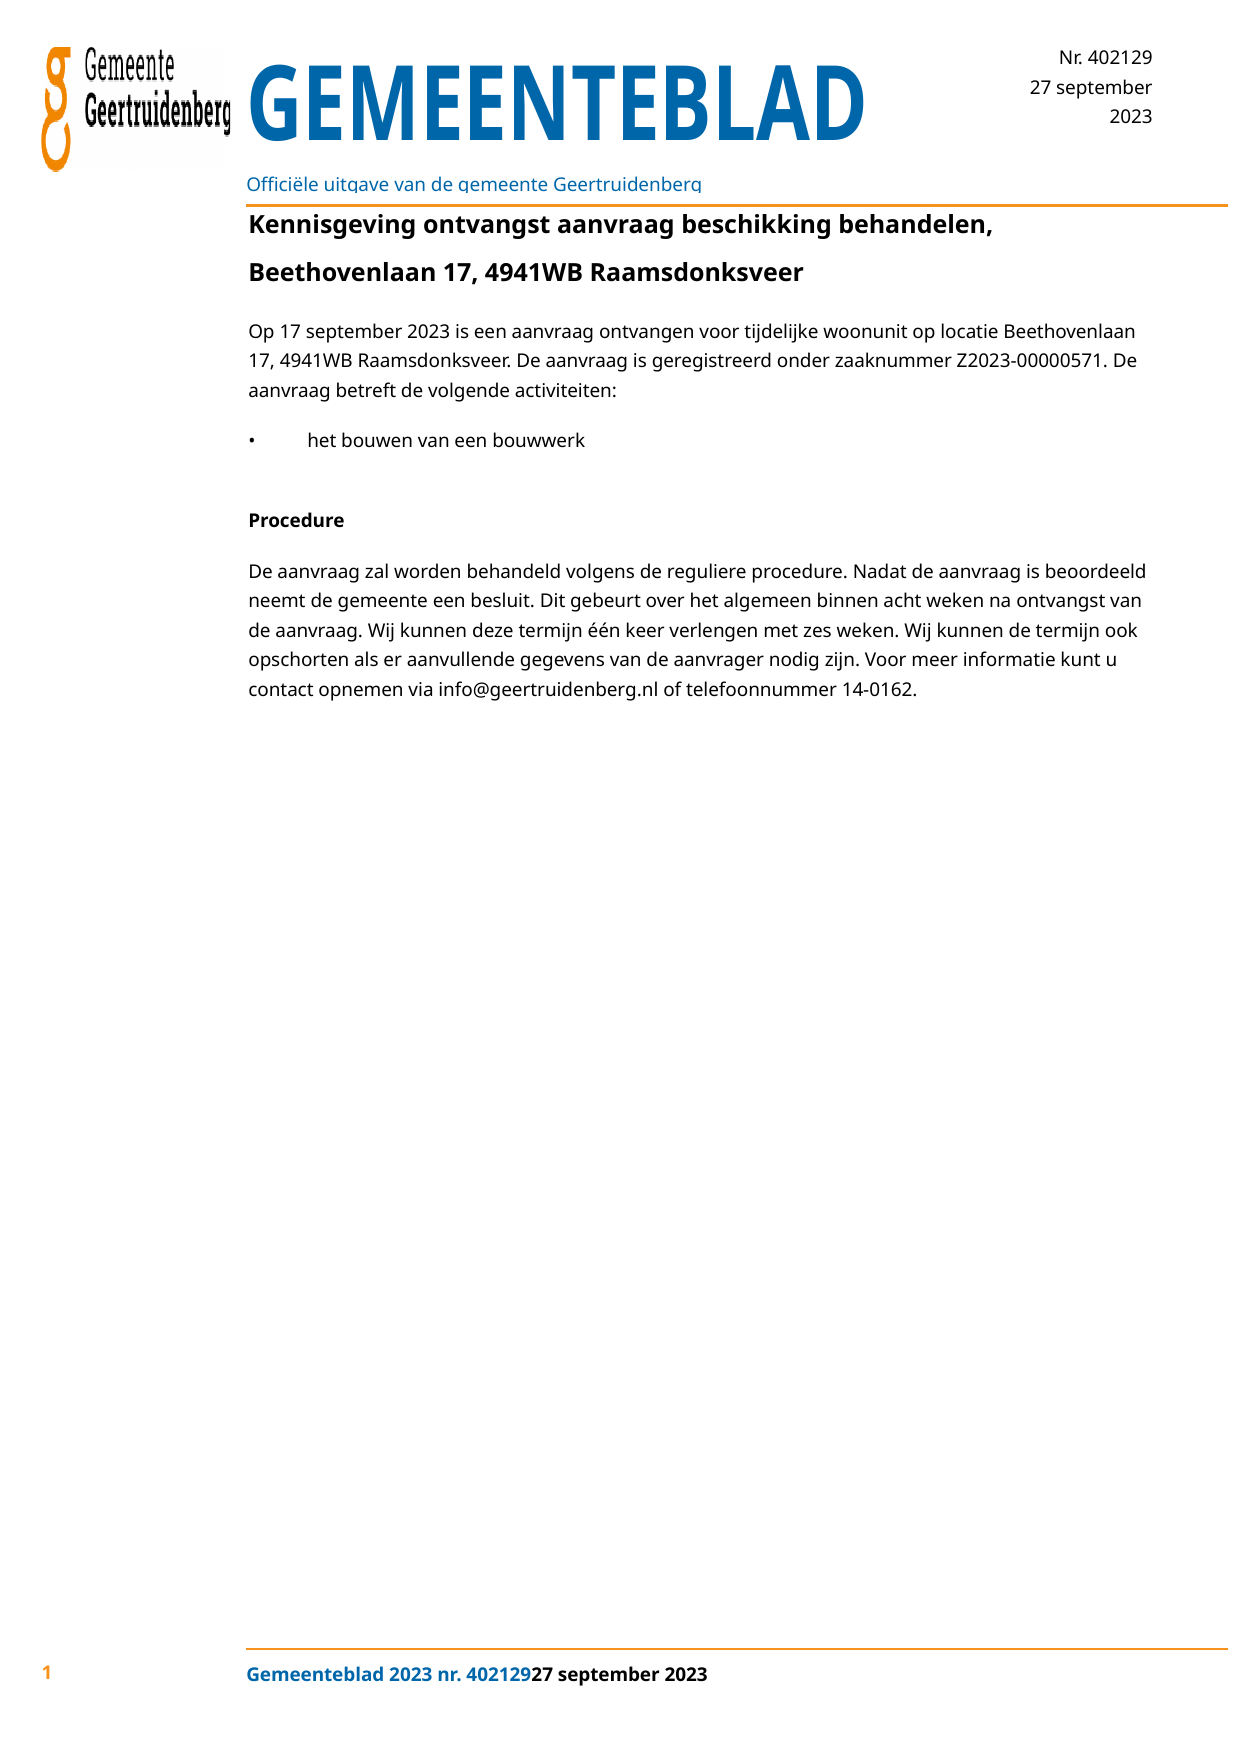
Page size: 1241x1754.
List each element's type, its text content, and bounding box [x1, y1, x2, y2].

text Kennisgeving ontvangst aanvraag beschikking behandelen, Beethovenlaan 17, 4941WB Raamsdonksveer [248, 207, 1152, 288]
text De aanvraag zal worden behandeld volgens de reguliere procedure. Nadat de aanvraag is beoordeeld neemt de gemeente een besluit. Dit gebeurt over het algemeen binnen acht weken na ontvangst van de aanvraag. Wij kunnen deze termijn één keer verlengen met zes weken. Wij kunnen de termijn ook opschorten als er aanvullende gegevens van de aanvrager nodig zijn. Voor meer informatie kunt u contact opnemen via info@geertruidenberg.nl of telefoonnummer 14-0162. [248, 558, 1152, 702]
list het bouwen van een bouwwerk [248, 427, 1152, 453]
text Procedure [248, 507, 1152, 533]
picture [41, 47, 231, 172]
text Op 17 september 2023 is een aanvraag ontvangen voor tijdelijke woonunit op locatie Beethovenlaan 17, 4941WB Raamsdonksveer. De aanvraag is geregistreerd onder zaaknummer Z2023-00000571. De aanvraag betreft de volgende activiteiten: [248, 318, 1152, 403]
